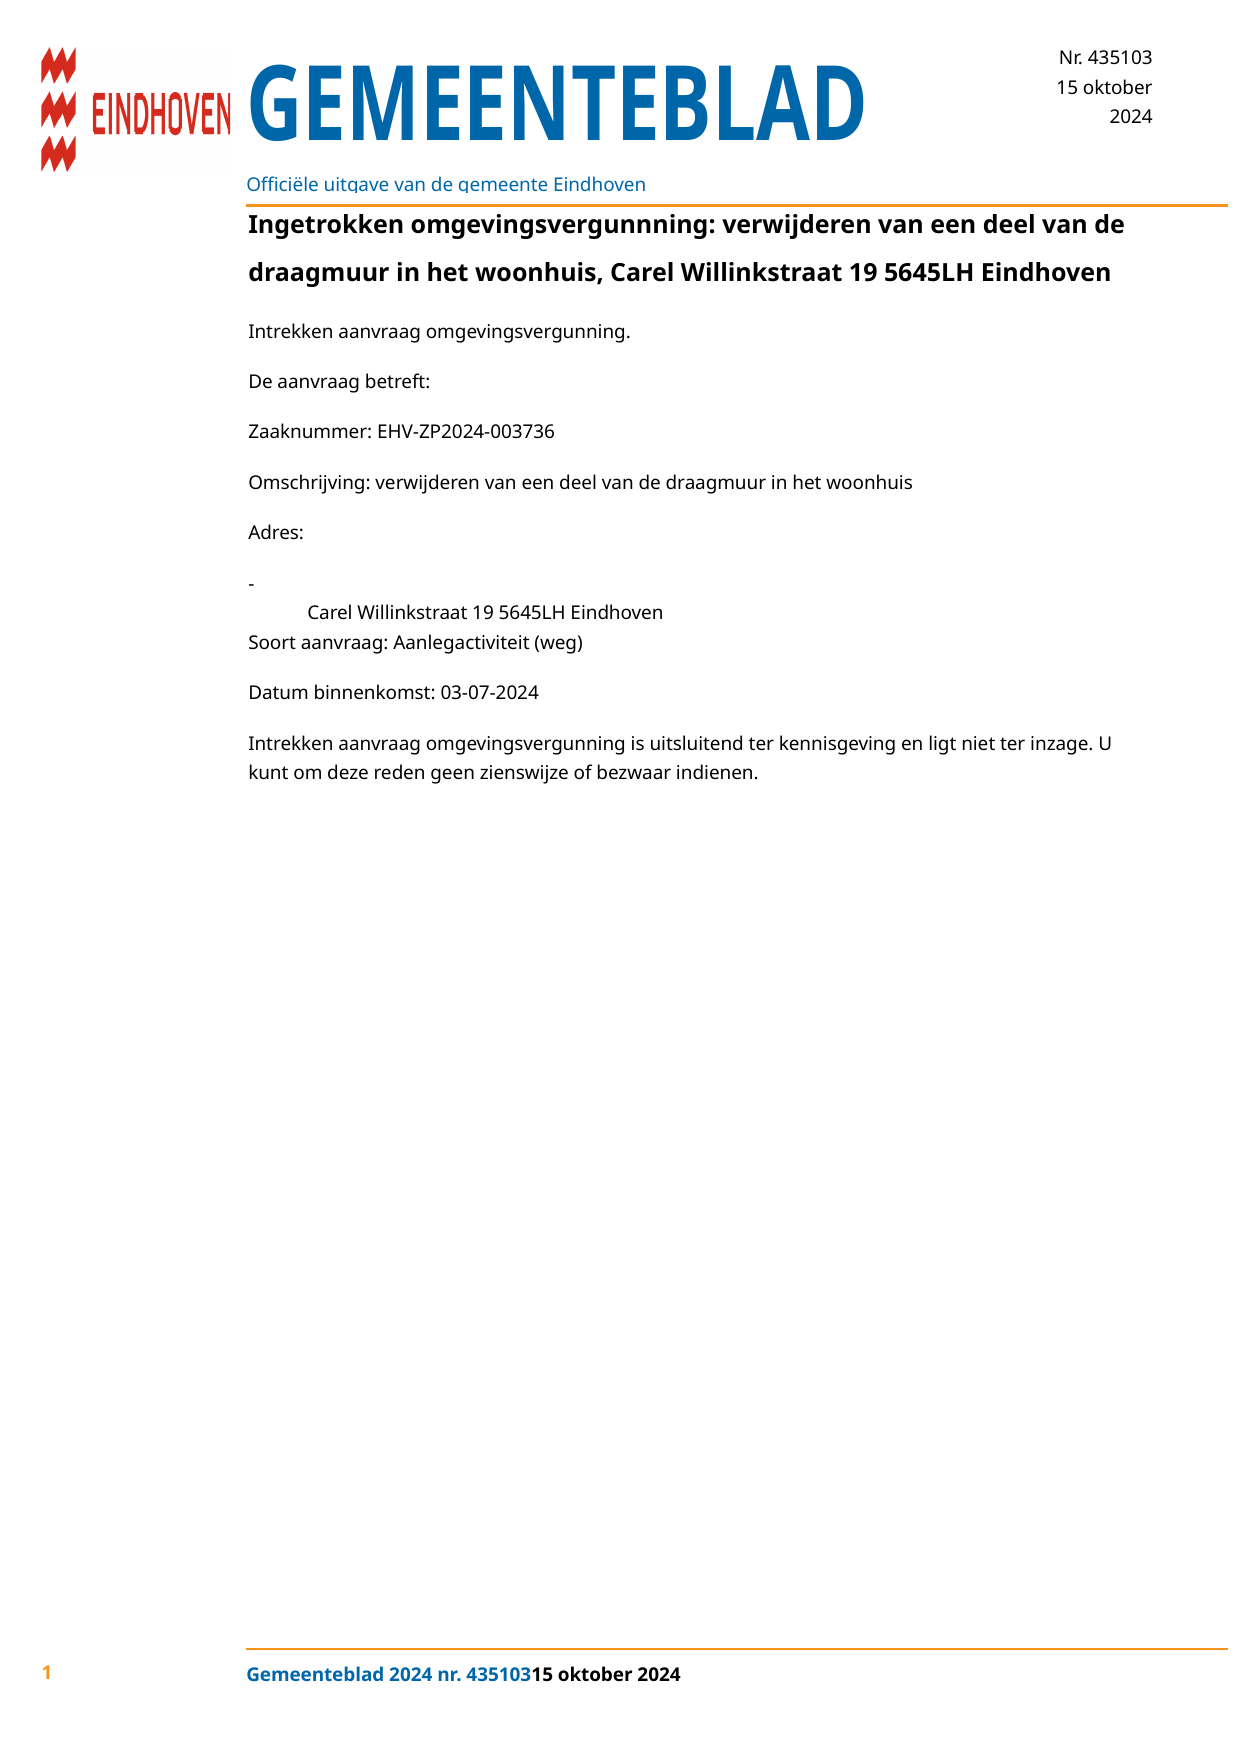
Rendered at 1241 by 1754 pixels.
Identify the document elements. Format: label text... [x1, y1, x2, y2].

text Intrekken aanvraag omgevingsvergunning. [248, 318, 1152, 344]
text De aanvraag betreft: [248, 368, 1152, 394]
text Soort aanvraag: Aanlegactiviteit (weg) [248, 629, 1152, 655]
text Intrekken aanvraag omgevingsvergunning is uitsluitend ter kennisgeving en ligt niet ter inzage. U kunt om deze reden geen zienswijze of bezwaar indienen. [248, 730, 1152, 785]
text Zaaknummer: EHV-ZP2024-003736 [248, 419, 1152, 444]
text Ingetrokken omgevingsvergunnning: verwijderen van een deel van de draagmuur in het woonhuis, Carel Willinkstraat 19 5645LH Eindhoven [248, 207, 1152, 288]
picture [41, 47, 231, 172]
text Datum binnenkomst: 03-07-2024 [248, 679, 1152, 705]
text Adres: [248, 519, 1152, 545]
list Carel Willinkstraat 19 5645LH Eindhoven [248, 599, 1152, 625]
text Omschrijving: verwijderen van een deel van de draagmuur in het woonhuis [248, 469, 1152, 495]
